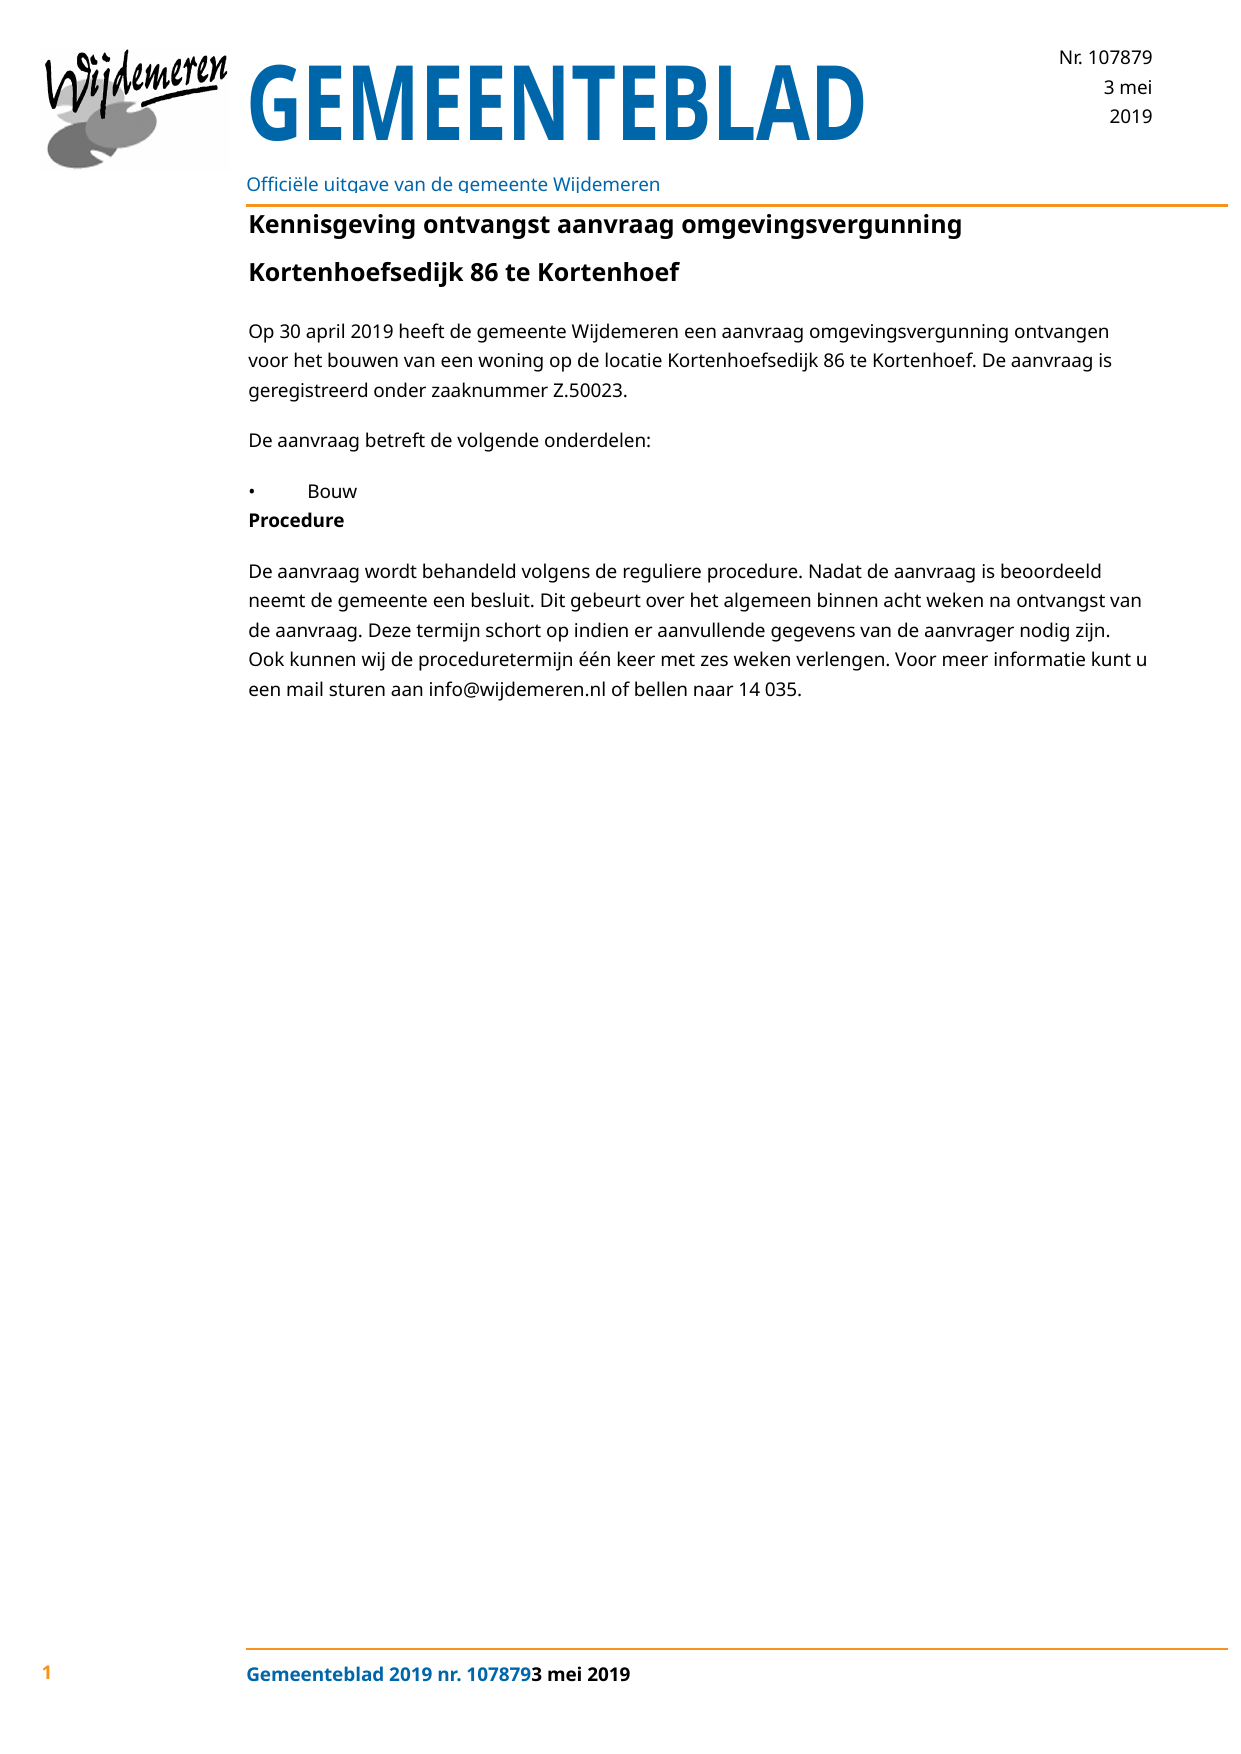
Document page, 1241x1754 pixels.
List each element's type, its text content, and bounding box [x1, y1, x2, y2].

text Procedure [248, 507, 1152, 533]
text Kennisgeving ontvangst aanvraag omgevingsvergunning Kortenhoefsedijk 86 te Kortenhoef [248, 207, 1152, 288]
picture [41, 47, 231, 172]
text De aanvraag betreft de volgende onderdelen: [248, 427, 1152, 453]
list Bouw [248, 478, 1152, 504]
text Op 30 april 2019 heeft de gemeente Wijdemeren een aanvraag omgevingsvergunning ontvangen voor het bouwen van een woning op de locatie Kortenhoefsedijk 86 te Kortenhoef. De aanvraag is geregistreerd onder zaaknummer Z.50023. [248, 318, 1152, 403]
text De aanvraag wordt behandeld volgens de reguliere procedure. Nadat de aanvraag is beoordeeld neemt de gemeente een besluit. Dit gebeurt over het algemeen binnen acht weken na ontvangst van de aanvraag. Deze termijn schort op indien er aanvullende gegevens van de aanvrager nodig zijn. Ook kunnen wij de proceduretermijn één keer met zes weken verlengen. Voor meer informatie kunt u een mail sturen aan info@wijdemeren.nl of bellen naar 14 035. [248, 558, 1152, 702]
